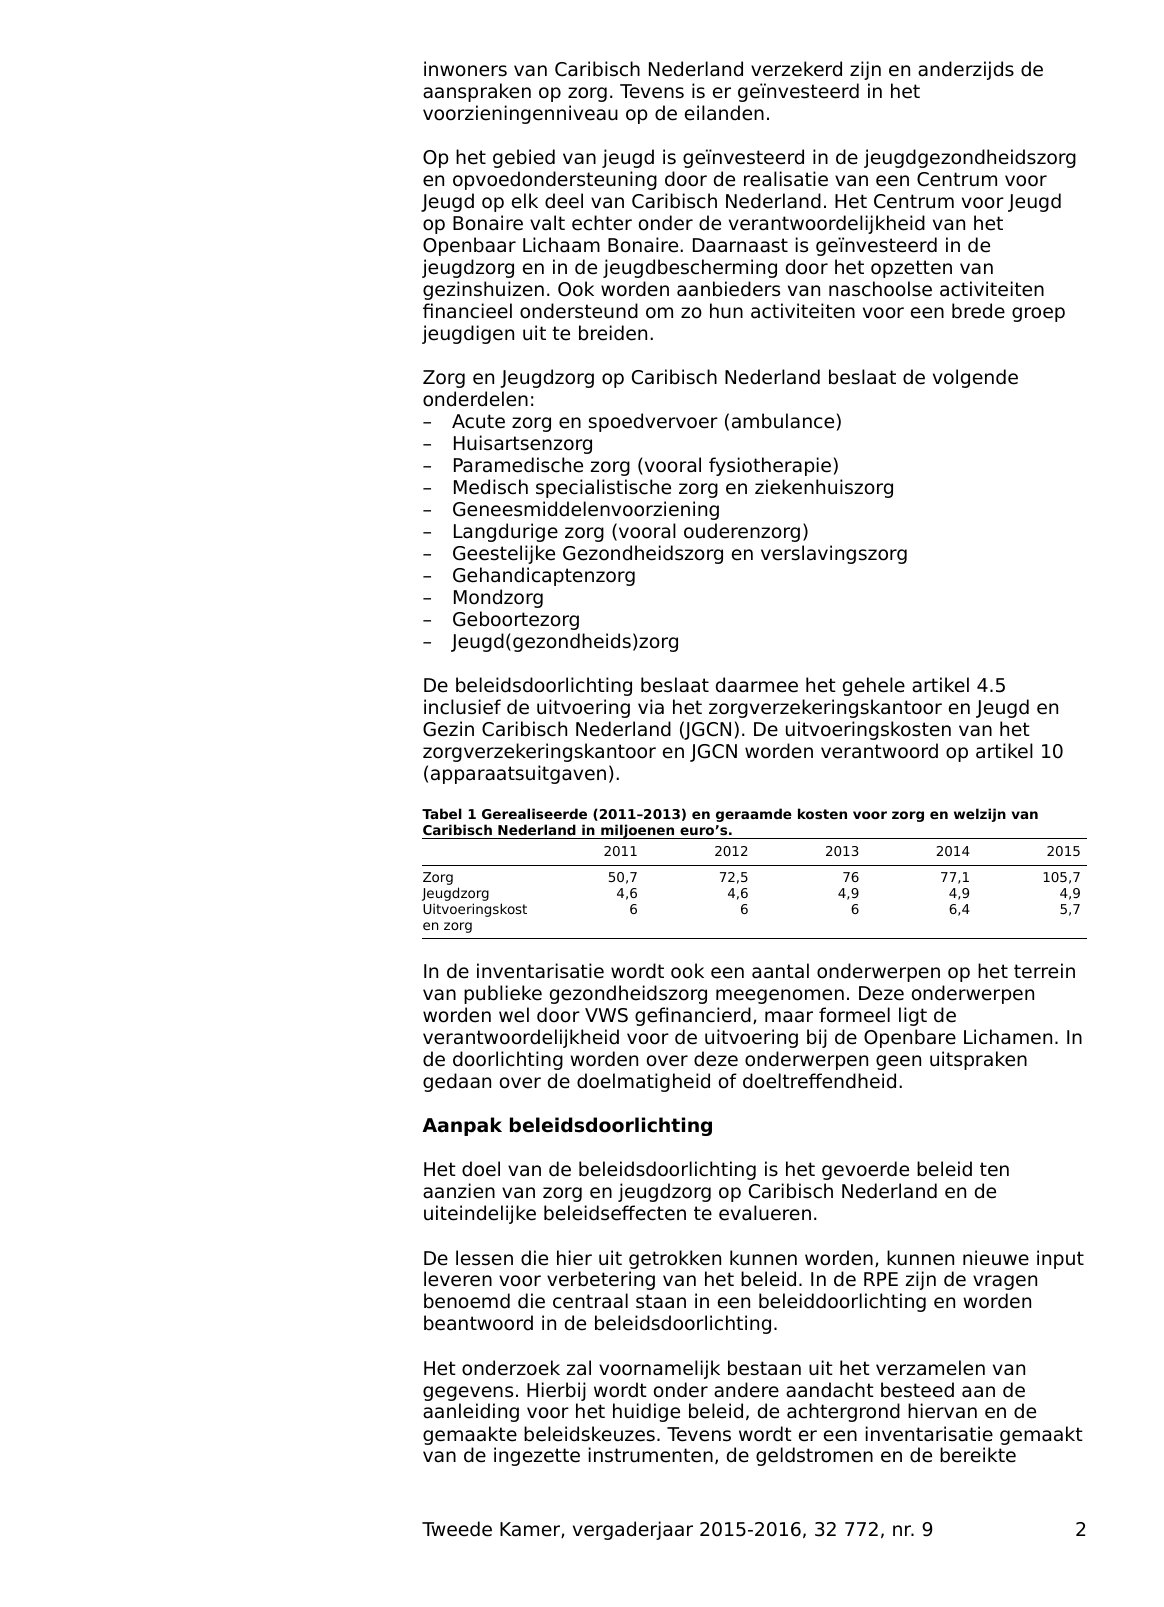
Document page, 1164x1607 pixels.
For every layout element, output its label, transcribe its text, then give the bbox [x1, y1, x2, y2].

table_cell Zorg [422, 866, 533, 886]
table_cell 76 [754, 866, 865, 886]
table_cell 6 [533, 902, 644, 938]
table_cell 72,5 [644, 866, 754, 886]
text – Medisch specialistische zorg en ziekenhuiszorg [422, 477, 1087, 499]
text – Jeugd(gezondheids)zorg [422, 631, 1087, 653]
table_cell Jeugdzorg [422, 886, 533, 902]
table_cell Uitvoeringskosten zorg [422, 902, 533, 938]
text In de inventarisatie wordt ook een aantal onderwerpen op het terrein van publieke gezondheidszorg meegenomen. Deze onderwerpen worden wel door VWS gefinancierd, maar formeel ligt de verantwoordelijkheid voor de uitvoering bij de Openbare Lichamen. In de doorlichting worden over deze onderwerpen geen uitspraken gedaan over de doelmatigheid of doeltreffendheid. [422, 961, 1087, 1093]
table_header Tabel 1 Gerealiseerde (2011–2013) en geraamde kosten voor zorg en welzijn van Caribisch Nederland in miljoenen euro’s. [422, 807, 1087, 838]
text Het onderzoek zal voornamelijk bestaan uit het verzamelen van gegevens. Hierbij wordt onder andere aandacht besteed aan de aanleiding voor het huidige beleid, de achtergrond hiervan en de gemaakte beleidskeuzes. Tevens wordt er een inventarisatie gemaakt van de ingezette instrumenten, de geldstromen en de bereikte [422, 1357, 1087, 1467]
table_cell 4,9 [754, 886, 865, 902]
text Zorg en Jeugdzorg op Caribisch Nederland beslaat de volgende onderdelen: [422, 367, 1087, 411]
text Op het gebied van jeugd is geïnvesteerd in de jeugdgezondheidszorg en opvoedondersteuning door de realisatie van een Centrum voor Jeugd op elk deel van Caribisch Nederland. Het Centrum voor Jeugd op Bonaire valt echter onder de verantwoordelijkheid van het Openbaar Lichaam Bonaire. Daarnaast is geïnvesteerd in de jeugdzorg en in de jeugdbescherming door het opzetten van gezinshuizen. Ook worden aanbieders van naschoolse activiteiten financieel ondersteund om zo hun activiteiten voor een brede groep jeugdigen uit te breiden. [422, 147, 1087, 345]
table_cell 77,1 [865, 866, 976, 886]
text inwoners van Caribisch Nederland verzekerd zijn en anderzijds de aanspraken op zorg. Tevens is er geïnvesteerd in het voorzieningenniveau op de eilanden. [422, 59, 1087, 125]
text – Acute zorg en spoedvervoer (ambulance) [422, 411, 1087, 433]
text – Huisartsenzorg [422, 433, 1087, 455]
text Het doel van de beleidsdoorlichting is het gevoerde beleid ten aanzien van zorg en jeugdzorg op Caribisch Nederland en de uiteindelijke beleidseffecten te evalueren. [422, 1159, 1087, 1225]
table_cell 105,7 [976, 866, 1087, 886]
text – Mondzorg [422, 587, 1087, 609]
table_cell 50,7 [533, 866, 644, 886]
table_cell [422, 839, 533, 864]
text – Geneesmiddelenvoorziening [422, 499, 1087, 521]
text De beleidsdoorlichting beslaat daarmee het gehele artikel 4.5 inclusief de uitvoering via het zorgverzekeringskantoor en Jeugd en Gezin Caribisch Nederland (JGCN). De uitvoeringskosten van het zorgverzekeringskantoor en JGCN worden verantwoord op artikel 10 (apparaatsuitgaven). [422, 675, 1087, 785]
table_cell 6 [644, 902, 754, 938]
table_cell 2012 [644, 839, 754, 864]
table_cell 5,7 [976, 902, 1087, 938]
table_cell 6 [754, 902, 865, 938]
table_cell 4,9 [865, 886, 976, 902]
text – Gehandicaptenzorg [422, 565, 1087, 587]
text – Langdurige zorg (vooral ouderenzorg) [422, 521, 1087, 543]
table_cell 2011 [533, 839, 644, 864]
text – Geestelijke Gezondheidszorg en verslavingszorg [422, 543, 1087, 565]
table_cell 4,9 [976, 886, 1087, 902]
text De lessen die hier uit getrokken kunnen worden, kunnen nieuwe input leveren voor verbetering van het beleid. In de RPE zijn de vragen benoemd die centraal staan in een beleiddoorlichting en worden beantwoord in de beleidsdoorlichting. [422, 1247, 1087, 1335]
text – Paramedische zorg (vooral fysiotherapie) [422, 455, 1087, 477]
table_cell 4,6 [533, 886, 644, 902]
table_cell 2015 [976, 839, 1087, 864]
subtitle Aanpak beleidsdoorlichting [422, 1115, 1087, 1137]
table_cell 6,4 [865, 902, 976, 938]
text – Geboortezorg [422, 609, 1087, 631]
table_cell 4,6 [644, 886, 754, 902]
table_cell 2014 [865, 839, 976, 864]
table_cell 2013 [754, 839, 865, 864]
